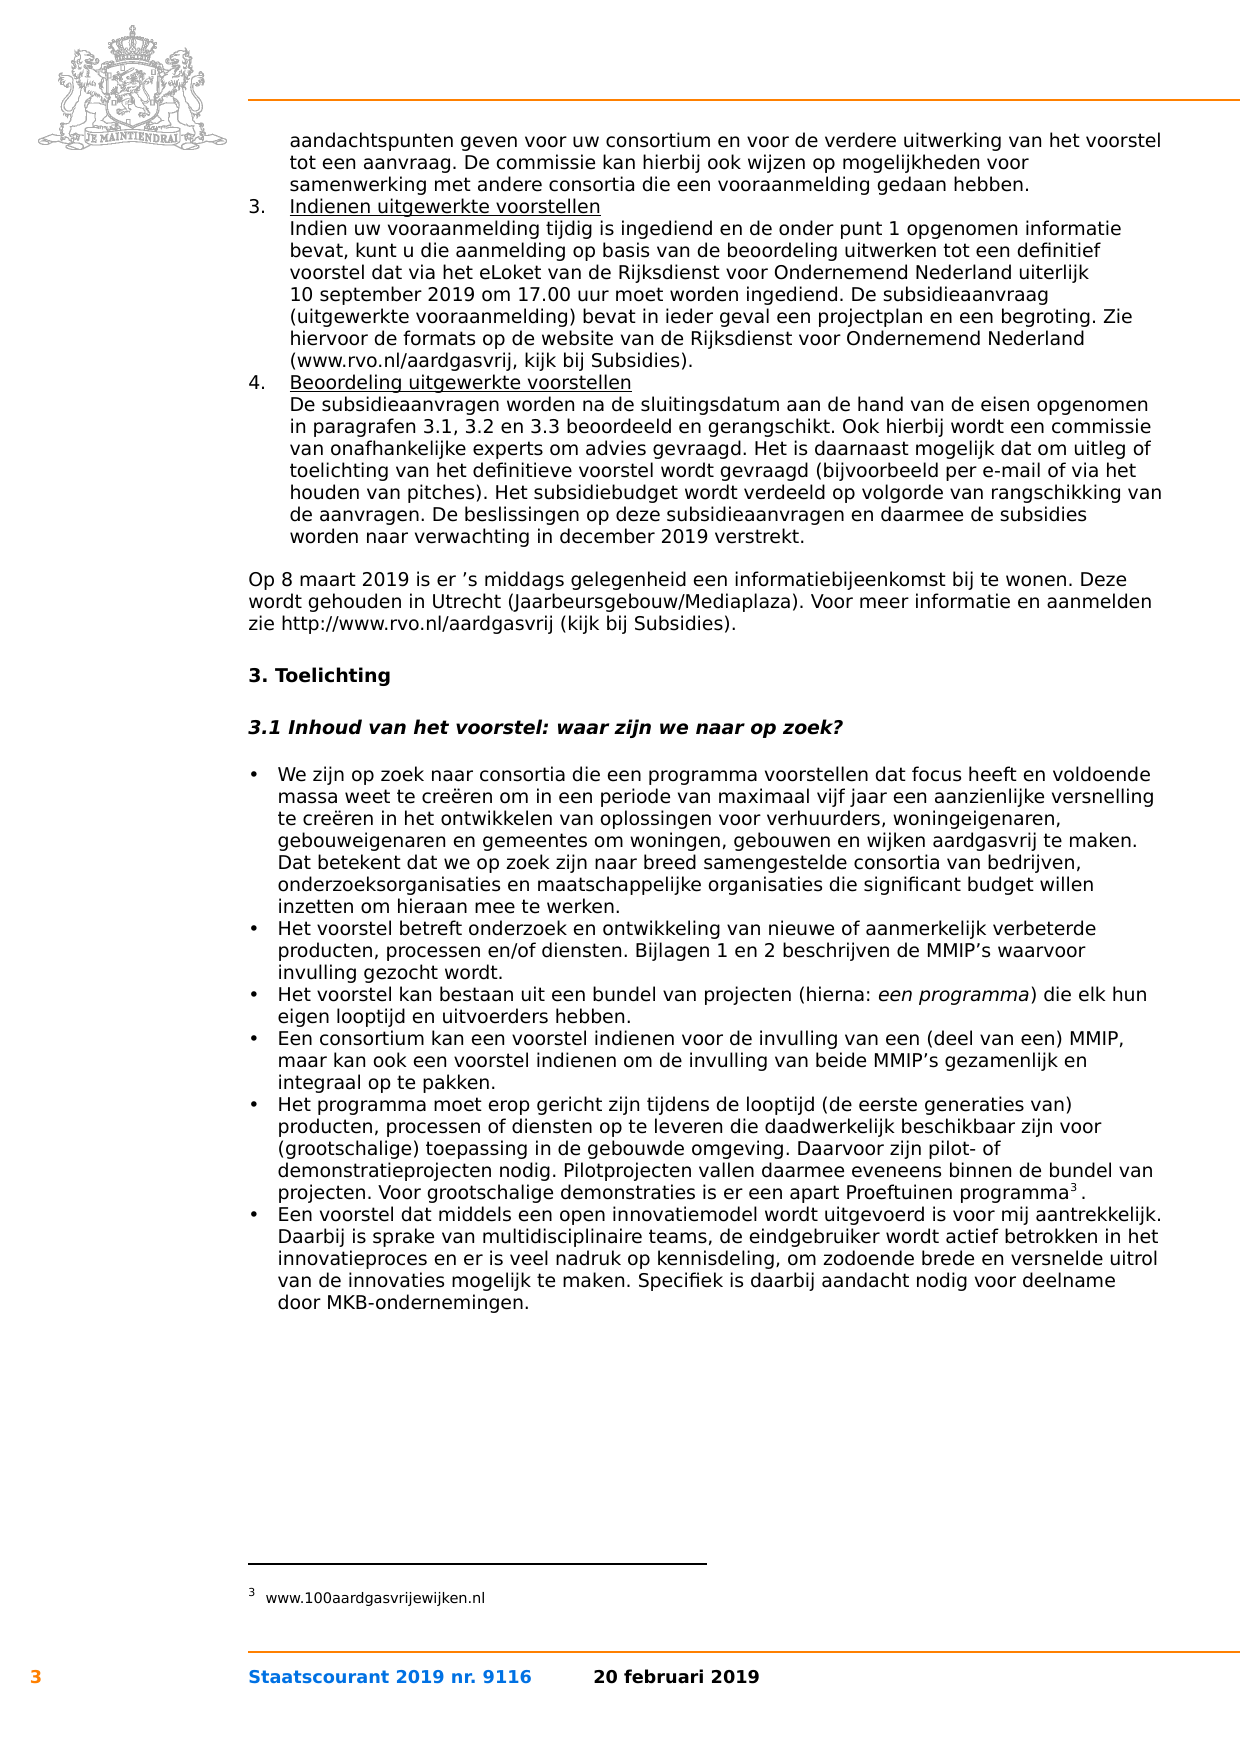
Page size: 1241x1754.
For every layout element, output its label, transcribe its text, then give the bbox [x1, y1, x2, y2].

subtitle 3. Toelichting [248, 665, 1163, 687]
text Op 8 maart 2019 is er ’s middags gelegenheid een informatiebijeenkomst bij te wonen. Deze wordt gehouden in Utrecht (Jaarbeursgebouw/Mediaplaza). Voor meer informatie en aanmelden zie http://www.rvo.nl/aardgasvrij (kijk bij Subsidies). [248, 569, 1163, 635]
text • Het voorstel kan bestaan uit een bundel van projecten (hierna: een programma) die elk hun eigen looptijd en uitvoerders hebben. [248, 984, 1163, 1028]
picture [38, 25, 227, 150]
text • We zijn op zoek naar consortia die een programma voorstellen dat focus heeft en voldoende massa weet te creëren om in een periode van maximaal vijf jaar een aanzienlijke versnelling te creëren in het ontwikkelen van oplossingen voor verhuurders, woningeigenaren, gebouweigenaren en gemeentes om woningen, gebouwen en wijken aardgasvrij te maken. Dat betekent dat we op zoek zijn naar breed samengestelde consortia van bedrijven, onderzoeksorganisaties en maatschappelijke organisaties die significant budget willen inzetten om hieraan mee te werken. [248, 764, 1163, 918]
text 4. Beoordeling uitgewerkte voorstellen [248, 372, 1163, 394]
text www.100aardgasvrijewijken.nl [248, 1586, 1163, 1608]
text De subsidieaanvragen worden na de sluitingsdatum aan de hand van de eisen opgenomen in paragrafen 3.1, 3.2 en 3.3 beoordeeld en gerangschikt. Ook hierbij wordt een commissie van onafhankelijke experts om advies gevraagd. Het is daarnaast mogelijk dat om uitleg of toelichting van het definitieve voorstel wordt gevraagd (bijvoorbeeld per e-mail of via het houden van pitches). Het subsidiebudget wordt verdeeld op volgorde van rangschikking van de aanvragen. De beslissingen op deze subsidieaanvragen en daarmee de subsidies worden naar verwachting in december 2019 verstrekt. [289, 394, 1163, 547]
text • Een voorstel dat middels een open innovatiemodel wordt uitgevoerd is voor mij aantrekkelijk. Daarbij is sprake van multidisciplinaire teams, de eindgebruiker wordt actief betrokken in het innovatieproces en er is veel nadruk op kennisdeling, om zodoende brede en versnelde uitrol van de innovaties mogelijk te maken. Specifiek is daarbij aandacht nodig voor deelname door MKB-ondernemingen. [248, 1204, 1163, 1314]
text Indien uw vooraanmelding tijdig is ingediend en de onder punt 1 opgenomen informatie bevat, kunt u die aanmelding op basis van de beoordeling uitwerken tot een definitief voorstel dat via het eLoket van de Rijksdienst voor Ondernemend Nederland uiterlijk 10 september 2019 om 17.00 uur moet worden ingediend. De subsidieaanvraag (uitgewerkte vooraanmelding) bevat in ieder geval een projectplan en een begroting. Zie hiervoor de formats op de website van de Rijksdienst voor Ondernemend Nederland (www.rvo.nl/aardgasvrij, kijk bij Subsidies). [289, 218, 1163, 372]
text aandachtspunten geven voor uw consortium en voor de verdere uitwerking van het voorstel tot een aanvraag. De commissie kan hierbij ook wijzen op mogelijkheden voor samenwerking met andere consortia die een vooraanmelding gedaan hebben. [289, 130, 1163, 196]
text • Het voorstel betreft onderzoek en ontwikkeling van nieuwe of aanmerkelijk verbeterde producten, processen en/of diensten. Bijlagen 1 en 2 beschrijven de MMIP’s waarvoor invulling gezocht wordt. [248, 918, 1163, 984]
text • Het programma moet erop gericht zijn tijdens de looptijd (de eerste generaties van) producten, processen of diensten op te leveren die daadwerkelijk beschikbaar zijn voor (grootschalige) toepassing in de gebouwde omgeving. Daarvoor zijn pilot- of demonstratieprojecten nodig. Pilotprojecten vallen daarmee eveneens binnen de bundel van projecten. Voor grootschalige demonstraties is er een apart Proeftuinen programma. [248, 1094, 1163, 1204]
text • Een consortium kan een voorstel indienen voor de invulling van een (deel van een) MMIP, maar kan ook een voorstel indienen om de invulling van beide MMIP’s gezamenlijk en integraal op te pakken. [248, 1028, 1163, 1094]
subtitle 3.1 Inhoud van het voorstel: waar zijn we naar op zoek? [248, 717, 1163, 739]
text 3. Indienen uitgewerkte voorstellen [248, 196, 1163, 218]
